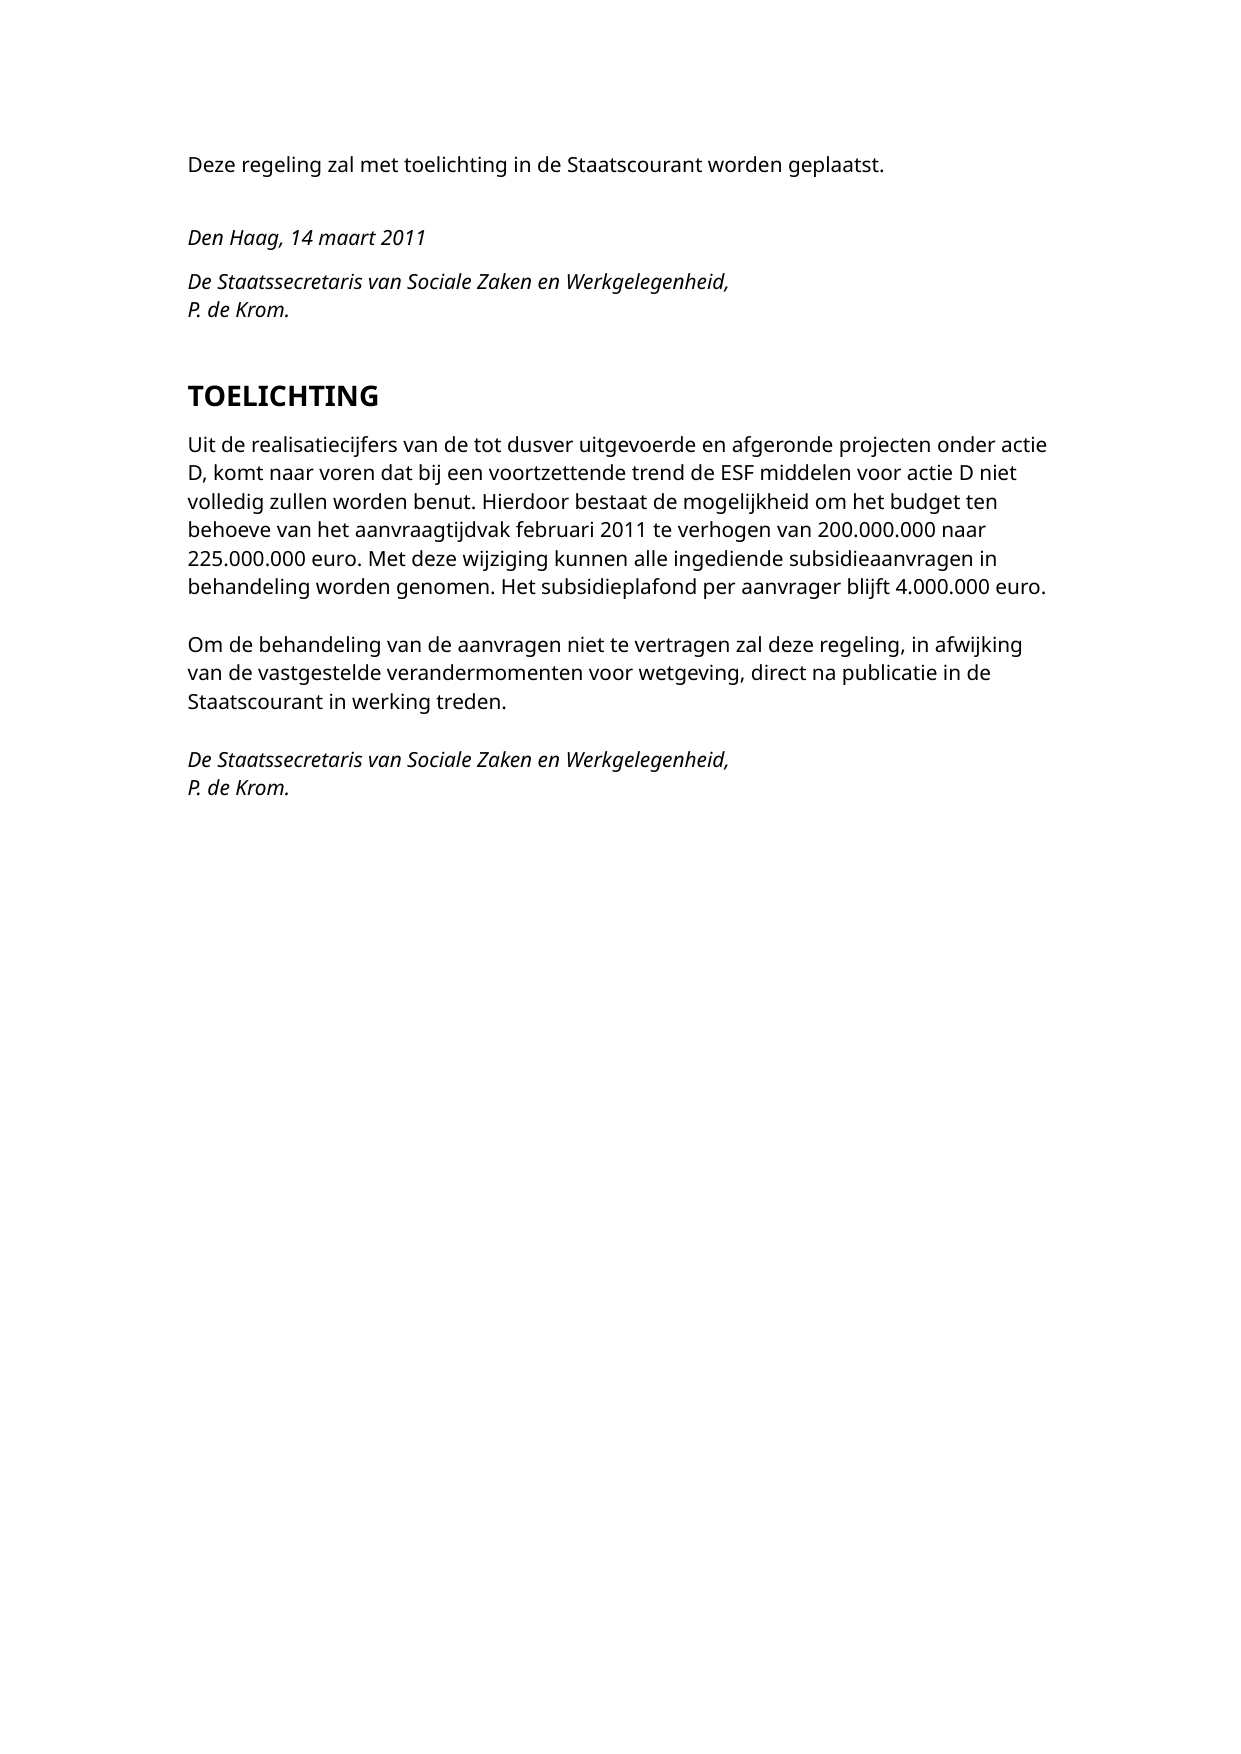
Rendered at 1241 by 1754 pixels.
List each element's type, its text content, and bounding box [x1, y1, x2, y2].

text Deze regeling zal met toelichting in de Staatscourant worden geplaatst. [187, 150, 1053, 178]
text De Staatssecretaris van Sociale Zaken en Werkgelegenheid, [187, 745, 1053, 773]
text Den Haag, 14 maart 2011 [187, 223, 1053, 252]
text Om de behandeling van de aanvragen niet te vertragen zal deze regeling, in afwijking van de vastgestelde verandermomenten voor wetgeving, direct na publicatie in de Staatscourant in werking treden. [187, 630, 1053, 715]
text Uit de realisatiecijfers van de tot dusver uitgevoerde en afgeronde projecten onder actie D, komt naar voren dat bij een voortzettende trend de ESF middelen voor actie D niet volledig zullen worden benut. Hierdoor bestaat de mogelijkheid om het budget ten behoeve van het aanvraagtijdvak februari 2011 te verhogen van 200.000.000 naar 225.000.000 euro. Met deze wijziging kunnen alle ingediende subsidieaanvragen in behandeling worden genomen. Het subsidieplafond per aanvrager blijft 4.000.000 euro. [187, 430, 1053, 601]
text P. de Krom. [187, 295, 1053, 324]
text De Staatssecretaris van Sociale Zaken en Werkgelegenheid, [187, 267, 1053, 295]
text P. de Krom. [187, 773, 1053, 802]
subtitle TOELICHTING [187, 376, 1053, 415]
